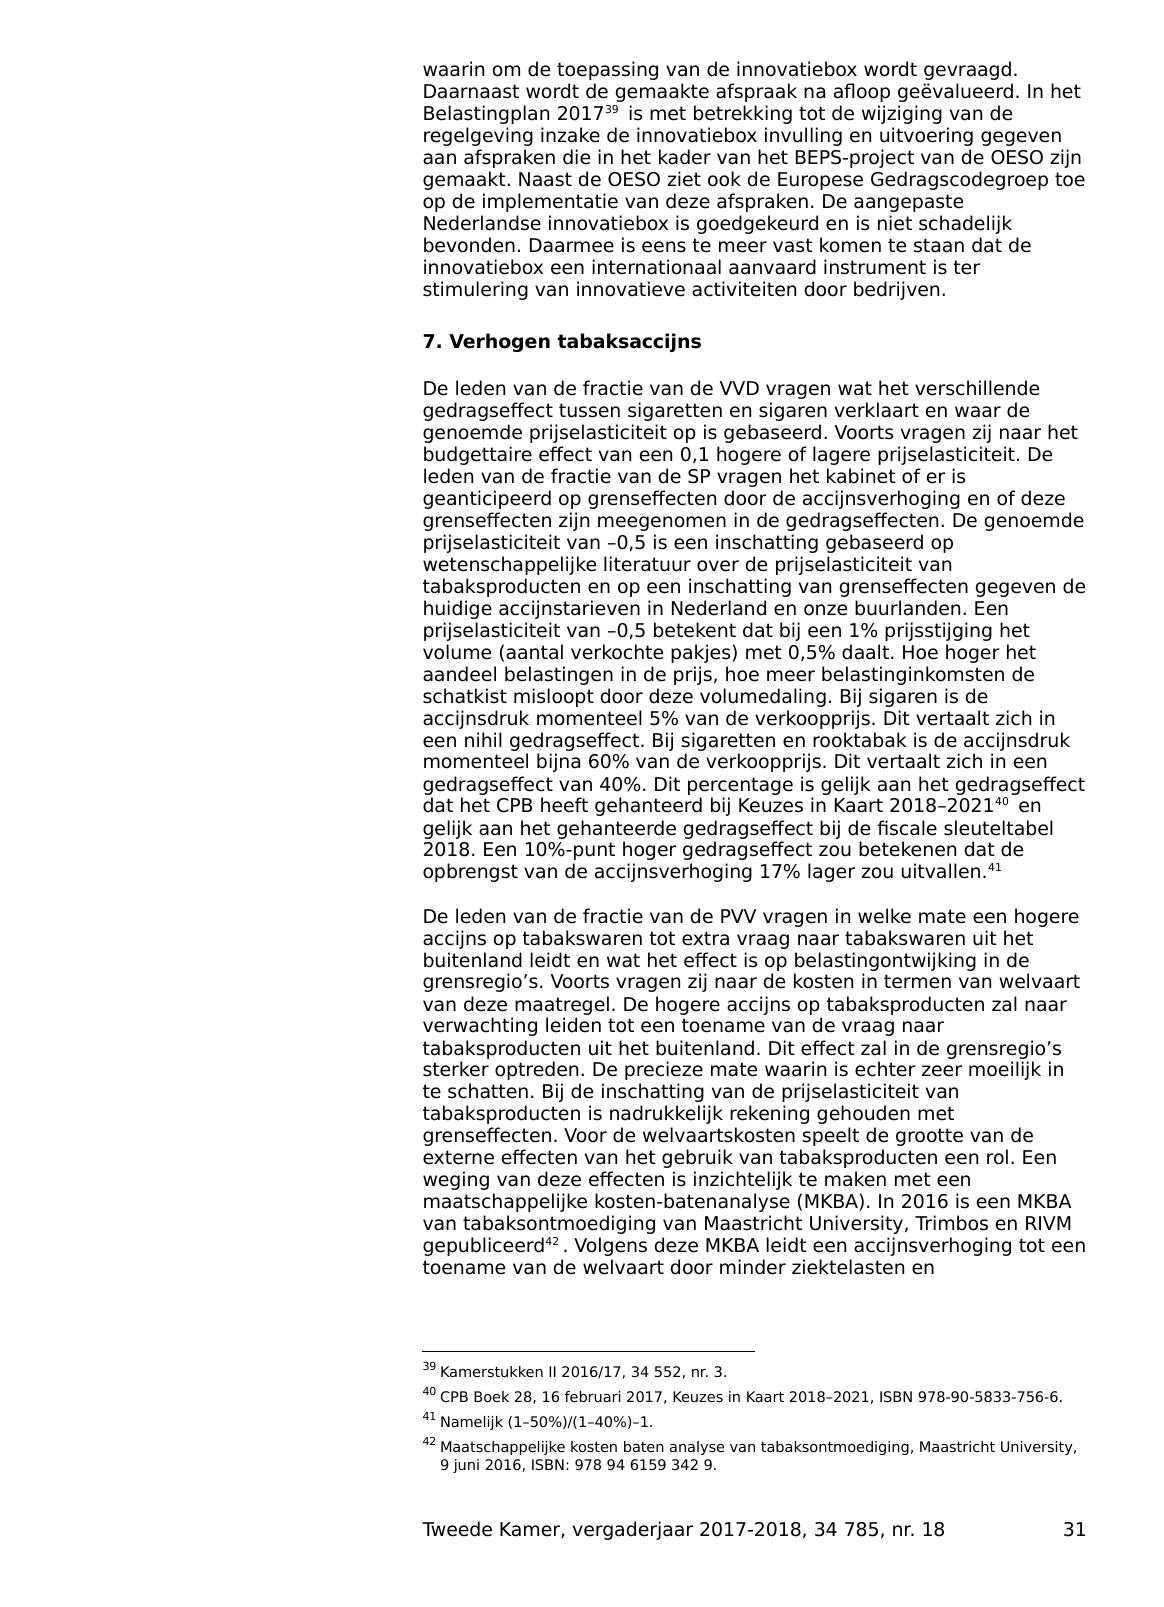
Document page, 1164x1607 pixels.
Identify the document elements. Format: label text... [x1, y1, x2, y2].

text Namelijk (1–50%)/(1–40%)–1. [422, 1410, 1087, 1432]
text Maatschappelijke kosten baten analyse van tabaksontmoediging, Maastricht University, 9 juni 2016, ISBN: 978 94 6159 342 9. [422, 1435, 1087, 1474]
text CPB Boek 28, 16 februari 2017, Keuzes in Kaart 2018–2021, ISBN 978-90-5833-756-6. [422, 1385, 1087, 1407]
text De leden van de fractie van de VVD vragen wat het verschillende gedragseffect tussen sigaretten en sigaren verklaart en waar de genoemde prijselasticiteit op is gebaseerd. Voorts vragen zij naar het budgettaire effect van een 0,1 hogere of lagere prijselasticiteit. De leden van de fractie van de SP vragen het kabinet of er is geanticipeerd op grenseffecten door de accijnsverhoging en of deze grenseffecten zijn meegenomen in de gedragseffecten. De genoemde prijselasticiteit van –0,5 is een inschatting gebaseerd op wetenschappelijke literatuur over de prijselasticiteit van tabaksproducten en op een inschatting van grenseffecten gegeven de huidige accijnstarieven in Nederland en onze buurlanden. Een prijselasticiteit van –0,5 betekent dat bij een 1% prijsstijging het volume (aantal verkochte pakjes) met 0,5% daalt. Hoe hoger het aandeel belastingen in de prijs, hoe meer belastinginkomsten de schatkist misloopt door deze volumedaling. Bij sigaren is de accijnsdruk momenteel 5% van de verkoopprijs. Dit vertaalt zich in een nihil gedragseffect. Bij sigaretten en rooktabak is de accijnsdruk momenteel bijna 60% van de verkoopprijs. Dit vertaalt zich in een gedragseffect van 40%. Dit percentage is gelijk aan het gedragseffect dat het CPB heeft gehanteerd bij Keuzes in Kaart 2018–2021 en gelijk aan het gehanteerde gedragseffect bij de fiscale sleuteltabel 2018. Een 10%-punt hoger gedragseffect zou betekenen dat de opbrengst van de accijnsverhoging 17% lager zou uitvallen. [422, 378, 1087, 883]
subtitle 7. Verhogen tabaksaccijns [422, 331, 1087, 353]
text Kamerstukken II 2016/17, 34 552, nr. 3. [422, 1360, 1087, 1382]
text De leden van de fractie van de PVV vragen in welke mate een hogere accijns op tabakswaren tot extra vraag naar tabakswaren uit het buitenland leidt en wat het effect is op belastingontwijking in de grensregio’s. Voorts vragen zij naar de kosten in termen van welvaart van deze maatregel. De hogere accijns op tabaksproducten zal naar verwachting leiden tot een toename van de vraag naar tabaksproducten uit het buitenland. Dit effect zal in de grensregio’s sterker optreden. De precieze mate waarin is echter zeer moeilijk in te schatten. Bij de inschatting van de prijselasticiteit van tabaksproducten is nadrukkelijk rekening gehouden met grenseffecten. Voor de welvaartskosten speelt de grootte van de externe effecten van het gebruik van tabaksproducten een rol. Een weging van deze effecten is inzichtelijk te maken met een maatschappelijke kosten-batenanalyse (MKBA). In 2016 is een MKBA van tabaksontmoediging van Maastricht University, Trimbos en RIVM gepubliceerd. Volgens deze MKBA leidt een accijnsverhoging tot een toename van de welvaart door minder ziektelasten en [422, 906, 1087, 1279]
text waarin om de toepassing van de innovatiebox wordt gevraagd. Daarnaast wordt de gemaakte afspraak na afloop geëvalueerd. In het Belastingplan 2017 is met betrekking tot de wijziging van de regelgeving inzake de innovatiebox invulling en uitvoering gegeven aan afspraken die in het kader van het BEPS-project van de OESO zijn gemaakt. Naast de OESO ziet ook de Europese Gedragscodegroep toe op de implementatie van deze afspraken. De aangepaste Nederlandse innovatiebox is goedgekeurd en is niet schadelijk bevonden. Daarmee is eens te meer vast komen te staan dat de innovatiebox een internationaal aanvaard instrument is ter stimulering van innovatieve activiteiten door bedrijven. [422, 59, 1087, 301]
